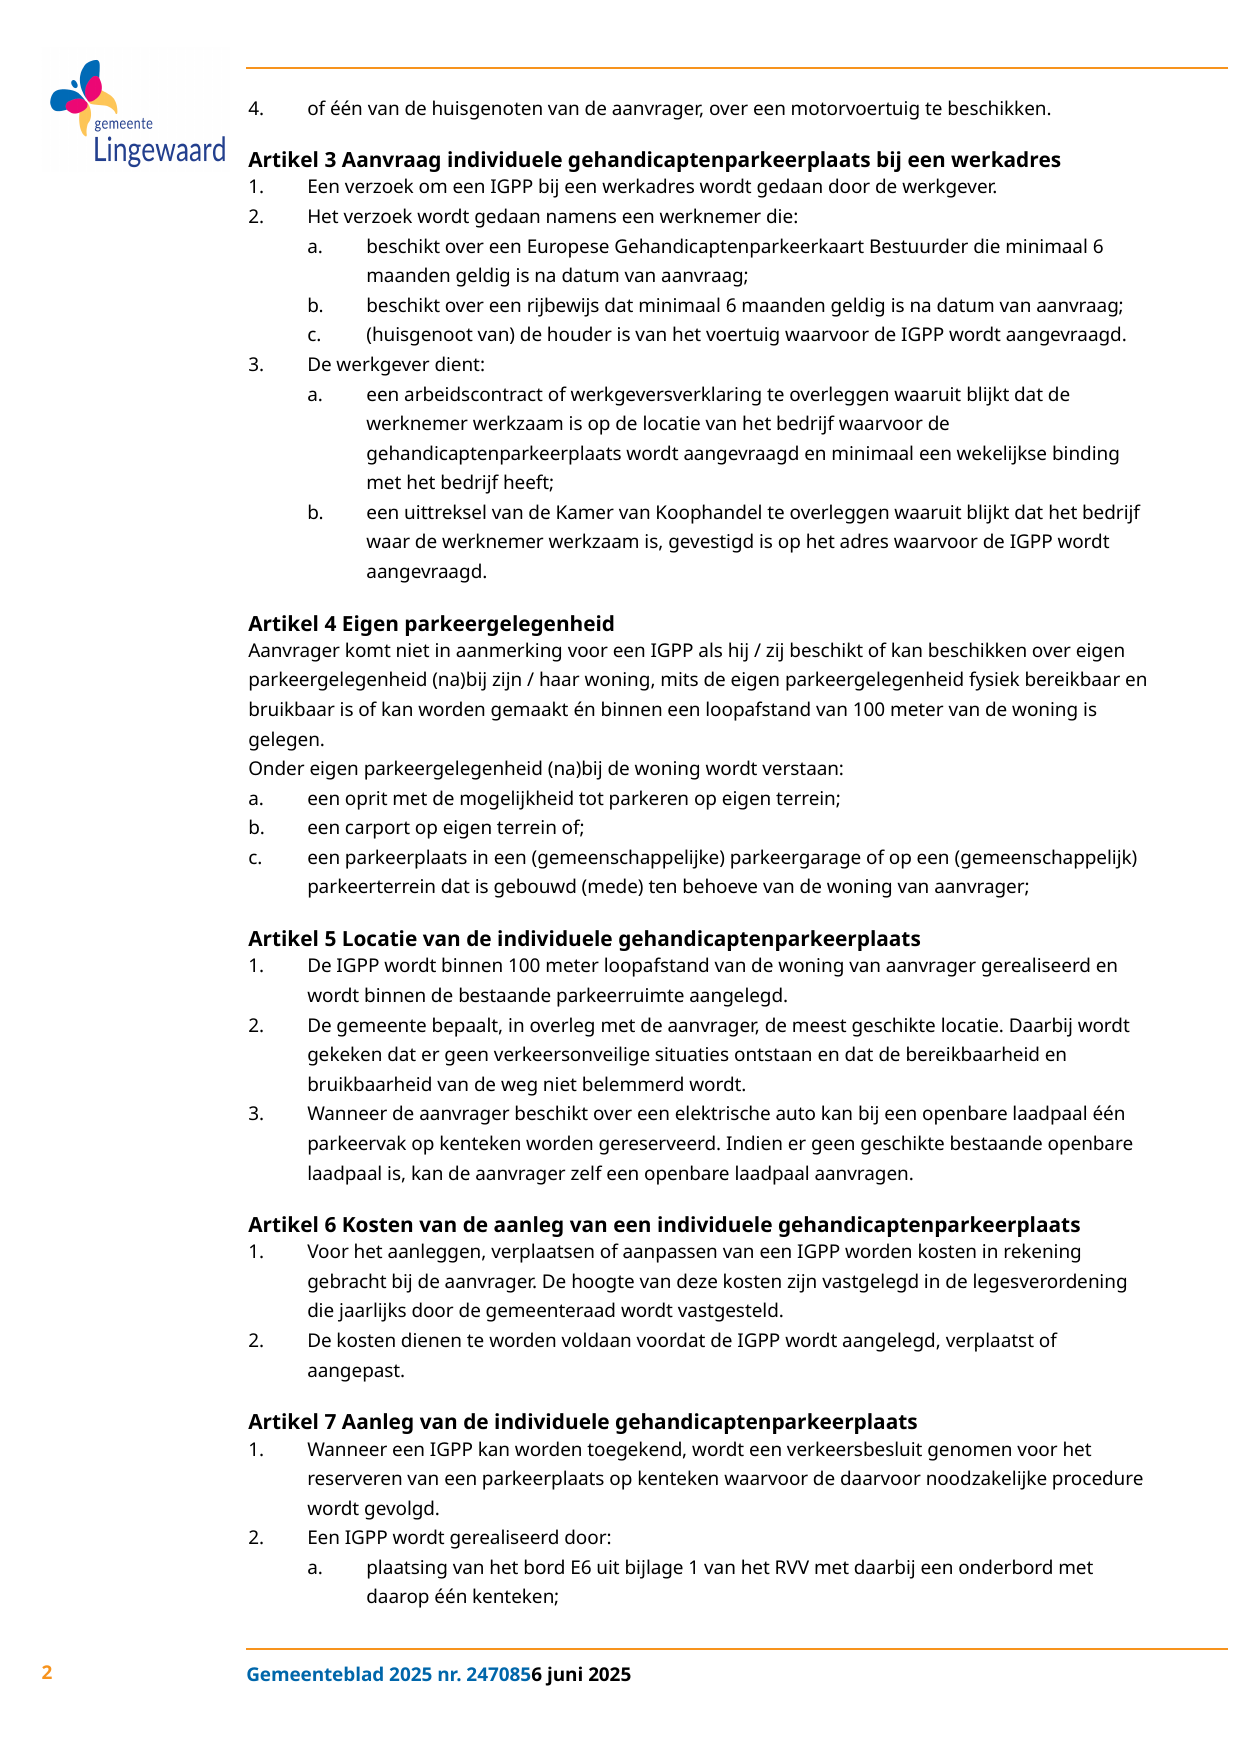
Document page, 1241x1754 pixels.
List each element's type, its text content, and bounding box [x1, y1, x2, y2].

list Een verzoek om een IGPP bij een werkadres wordt gedaan door de werkgever. [248, 174, 1152, 199]
list een uittreksel van de Kamer van Koophandel te overleggen waaruit blijkt dat het bedrijf waar de werknemer werkzaam is, gevestigd is op het adres waarvoor de IGPP wordt aangevraagd. [307, 499, 1152, 584]
text Artikel 5 Locatie van de individuele gehandicaptenparkeerplaats [248, 924, 1152, 953]
list Het verzoek wordt gedaan namens een werknemer die: [248, 203, 1152, 229]
list Wanneer de aanvrager beschikt over een elektrische auto kan bij een openbare laadpaal één parkeervak op kenteken worden gereserveerd. Indien er geen geschikte bestaande openbare laadpaal is, kan de aanvrager zelf een openbare laadpaal aanvragen. [248, 1101, 1152, 1185]
list beschikt over een Europese Gehandicaptenparkeerkaart Bestuurder die minimaal 6 maanden geldig is na datum van aanvraag; [307, 233, 1152, 288]
picture [41, 47, 231, 172]
list Voor het aanleggen, verplaatsen of aanpassen van een IGPP worden kosten in rekening gebracht bij de aanvrager. De hoogte van deze kosten zijn vastgelegd in de legesverordening die jaarlijks door de gemeenteraad wordt vastgesteld. [248, 1238, 1152, 1323]
text Artikel 7 Aanleg van de individuele gehandicaptenparkeerplaats [248, 1407, 1152, 1436]
text Artikel 6 Kosten van de aanleg van een individuele gehandicaptenparkeerplaats [248, 1210, 1152, 1238]
list een arbeidscontract of werkgeversverklaring te overleggen waaruit blijkt dat de werknemer werkzaam is op de locatie van het bedrijf waarvoor de gehandicaptenparkeerplaats wordt aangevraagd en minimaal een wekelijkse binding met het bedrijf heeft; [307, 381, 1152, 495]
list Een IGPP wordt gerealiseerd door: [248, 1524, 1152, 1550]
list een parkeerplaats in een (gemeenschappelijke) parkeergarage of op een (gemeenschappelijk) parkeerterrein dat is gebouwd (mede) ten behoeve van de woning van aanvrager; [248, 844, 1152, 899]
list De kosten dienen te worden voldaan voordat de IGPP wordt aangelegd, verplaatst of aangepast. [248, 1327, 1152, 1383]
list een oprit met de mogelijkheid tot parkeren op eigen terrein; [248, 785, 1152, 811]
list (huisgenoot van) de houder is van het voertuig waarvoor de IGPP wordt aangevraagd. [307, 322, 1152, 347]
list beschikt over een rijbewijs dat minimaal 6 maanden geldig is na datum van aanvraag; [307, 292, 1152, 318]
list De gemeente bepaalt, in overleg met de aanvrager, de meest geschikte locatie. Daarbij wordt gekeken dat er geen verkeersonveilige situaties ontstaan en dat de bereikbaarheid en bruikbaarheid van de weg niet belemmerd wordt. [248, 1012, 1152, 1097]
text Artikel 4 Eigen parkeergelegenheid [248, 609, 1152, 637]
list een carport op eigen terrein of; [248, 814, 1152, 840]
text Aanvrager komt niet in aanmerking voor een IGPP als hij / zij beschikt of kan beschikken over eigen parkeergelegenheid (na)bij zijn / haar woning, mits de eigen parkeergelegenheid fysiek bereikbaar en bruikbaar is of kan worden gemaakt én binnen een loopafstand van 100 meter van de woning is gelegen. [248, 637, 1152, 752]
list Wanneer een IGPP kan worden toegekend, wordt een verkeersbesluit genomen voor het reserveren van een parkeerplaats op kenteken waarvoor de daarvoor noodzakelijke procedure wordt gevolgd. [248, 1436, 1152, 1521]
text Onder eigen parkeergelegenheid (na)bij de woning wordt verstaan: [248, 755, 1152, 781]
text Artikel 3 Aanvraag individuele gehandicaptenparkeerplaats bij een werkadres [248, 145, 1152, 174]
list De werkgever dient: [248, 351, 1152, 377]
list of één van de huisgenoten van de aanvrager, over een motorvoertuig te beschikken. [248, 95, 1152, 121]
list De IGPP wordt binnen 100 meter loopafstand van de woning van aanvrager gerealiseerd en wordt binnen de bestaande parkeerruimte aangelegd. [248, 953, 1152, 1008]
list plaatsing van het bord E6 uit bijlage 1 van het RVV met daarbij een onderbord met daarop één kenteken; [307, 1554, 1152, 1609]
